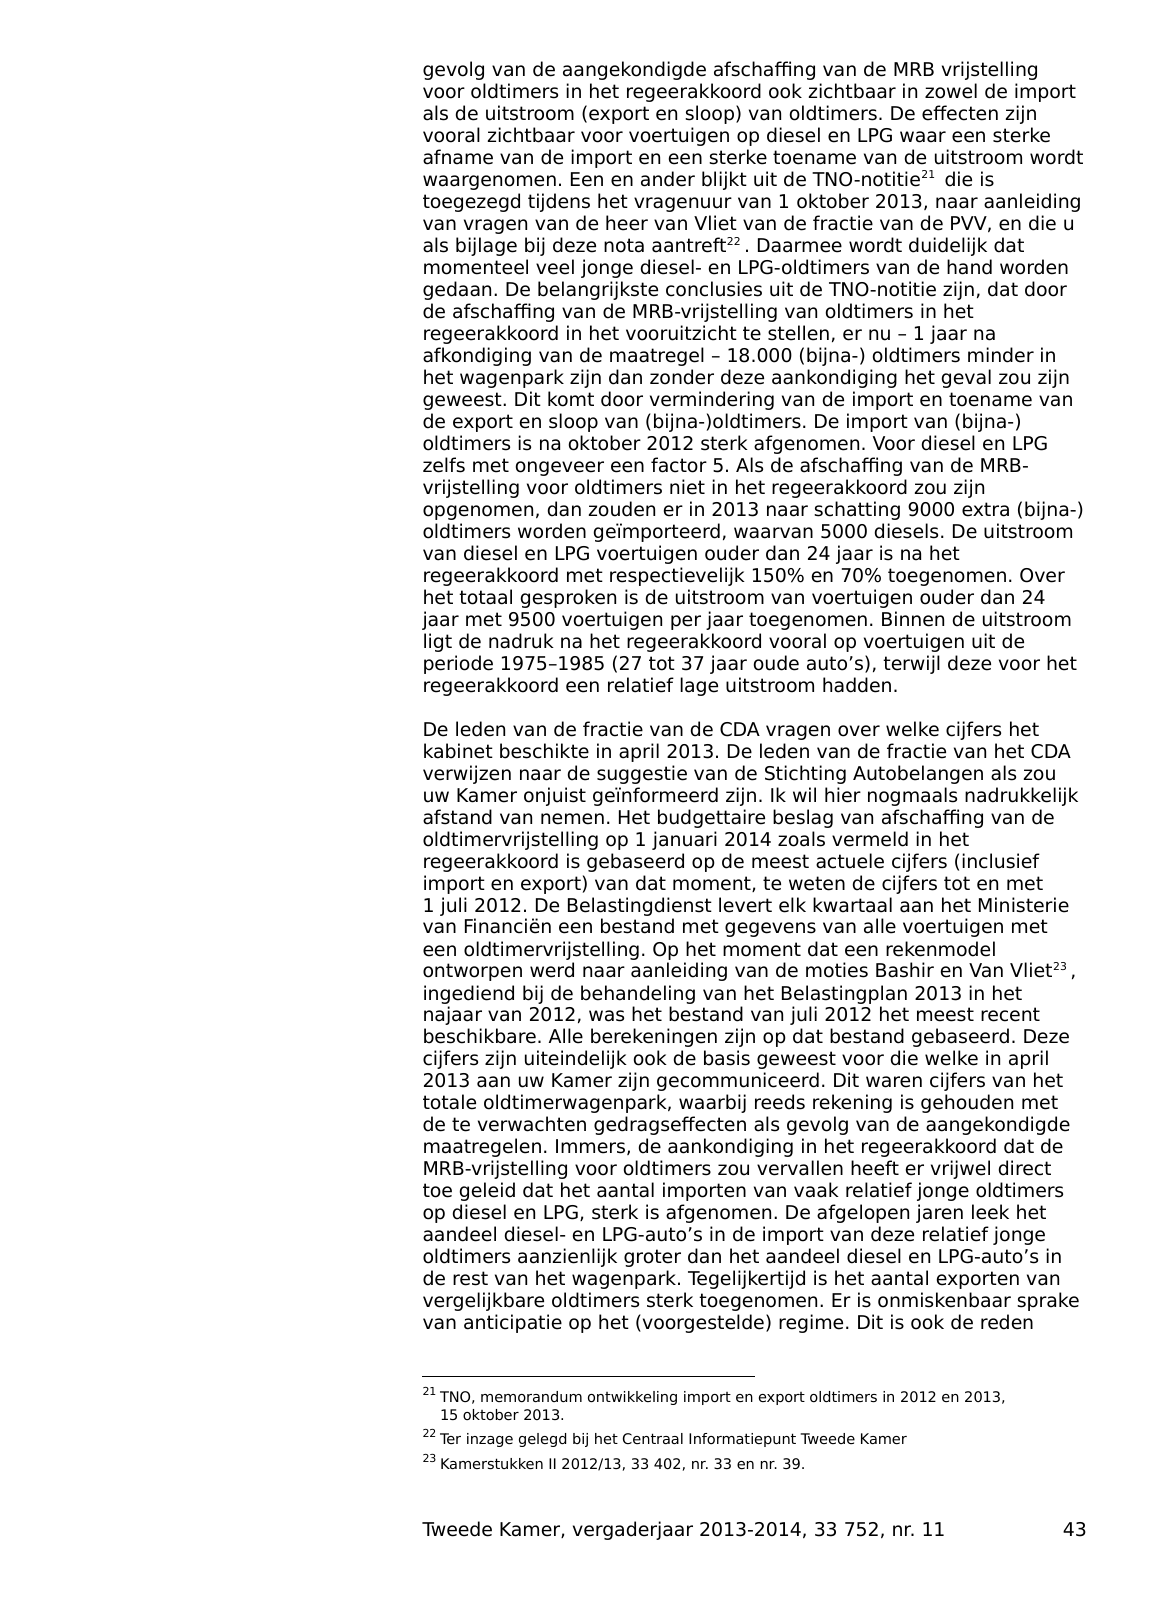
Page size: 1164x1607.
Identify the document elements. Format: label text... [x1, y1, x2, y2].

text TNO, memorandum ontwikkeling import en export oldtimers in 2012 en 2013, 15 oktober 2013. [422, 1385, 1087, 1424]
text gevolg van de aangekondigde afschaffing van de MRB vrijstelling voor oldtimers in het regeerakkoord ook zichtbaar in zowel de import als de uitstroom (export en sloop) van oldtimers. De effecten zijn vooral zichtbaar voor voertuigen op diesel en LPG waar een sterke afname van de import en een sterke toename van de uitstroom wordt waargenomen. Een en ander blijkt uit de TNO-notitie die is toegezegd tijdens het vragenuur van 1 oktober 2013, naar aanleiding van vragen van de heer van Vliet van de fractie van de PVV, en die u als bijlage bij deze nota aantreft. Daarmee wordt duidelijk dat momenteel veel jonge diesel- en LPG-oldtimers van de hand worden gedaan. De belangrijkste conclusies uit de TNO-notitie zijn, dat door de afschaffing van de MRB-vrijstelling van oldtimers in het regeerakkoord in het vooruitzicht te stellen, er nu – 1 jaar na afkondiging van de maatregel – 18.000 (bijna-) oldtimers minder in het wagenpark zijn dan zonder deze aankondiging het geval zou zijn geweest. Dit komt door vermindering van de import en toename van de export en sloop van (bijna-)oldtimers. De import van (bijna-) oldtimers is na oktober 2012 sterk afgenomen. Voor diesel en LPG zelfs met ongeveer een factor 5. Als de afschaffing van de MRB-vrijstelling voor oldtimers niet in het regeerakkoord zou zijn opgenomen, dan zouden er in 2013 naar schatting 9000 extra (bijna-) oldtimers worden geïmporteerd, waarvan 5000 diesels. De uitstroom van diesel en LPG voertuigen ouder dan 24 jaar is na het regeerakkoord met respectievelijk 150% en 70% toegenomen. Over het totaal gesproken is de uitstroom van voertuigen ouder dan 24 jaar met 9500 voertuigen per jaar toegenomen. Binnen de uitstroom ligt de nadruk na het regeerakkoord vooral op voertuigen uit de periode 1975–1985 (27 tot 37 jaar oude auto’s), terwijl deze voor het regeerakkoord een relatief lage uitstroom hadden. [422, 59, 1087, 696]
text Ter inzage gelegd bij het Centraal Informatiepunt Tweede Kamer [422, 1427, 1087, 1449]
text De leden van de fractie van de CDA vragen over welke cijfers het kabinet beschikte in april 2013. De leden van de fractie van het CDA verwijzen naar de suggestie van de Stichting Autobelangen als zou uw Kamer onjuist geïnformeerd zijn. Ik wil hier nogmaals nadrukkelijk afstand van nemen. Het budgettaire beslag van afschaffing van de oldtimervrijstelling op 1 januari 2014 zoals vermeld in het regeerakkoord is gebaseerd op de meest actuele cijfers (inclusief import en export) van dat moment, te weten de cijfers tot en met 1 juli 2012. De Belastingdienst levert elk kwartaal aan het Ministerie van Financiën een bestand met gegevens van alle voertuigen met een oldtimervrijstelling. Op het moment dat een rekenmodel ontworpen werd naar aanleiding van de moties Bashir en Van Vliet, ingediend bij de behandeling van het Belastingplan 2013 in het najaar van 2012, was het bestand van juli 2012 het meest recent beschikbare. Alle berekeningen zijn op dat bestand gebaseerd. Deze cijfers zijn uiteindelijk ook de basis geweest voor die welke in april 2013 aan uw Kamer zijn gecommuniceerd. Dit waren cijfers van het totale oldtimerwagenpark, waarbij reeds rekening is gehouden met de te verwachten gedragseffecten als gevolg van de aangekondigde maatregelen. Immers, de aankondiging in het regeerakkoord dat de MRB-vrijstelling voor oldtimers zou vervallen heeft er vrijwel direct toe geleid dat het aantal importen van vaak relatief jonge oldtimers op diesel en LPG, sterk is afgenomen. De afgelopen jaren leek het aandeel diesel- en LPG-auto’s in de import van deze relatief jonge oldtimers aanzienlijk groter dan het aandeel diesel en LPG-auto’s in de rest van het wagenpark. Tegelijkertijd is het aantal exporten van vergelijkbare oldtimers sterk toegenomen. Er is onmiskenbaar sprake van anticipatie op het (voorgestelde) regime. Dit is ook de reden [422, 719, 1087, 1334]
text Kamerstukken II 2012/13, 33 402, nr. 33 en nr. 39. [422, 1452, 1087, 1474]
